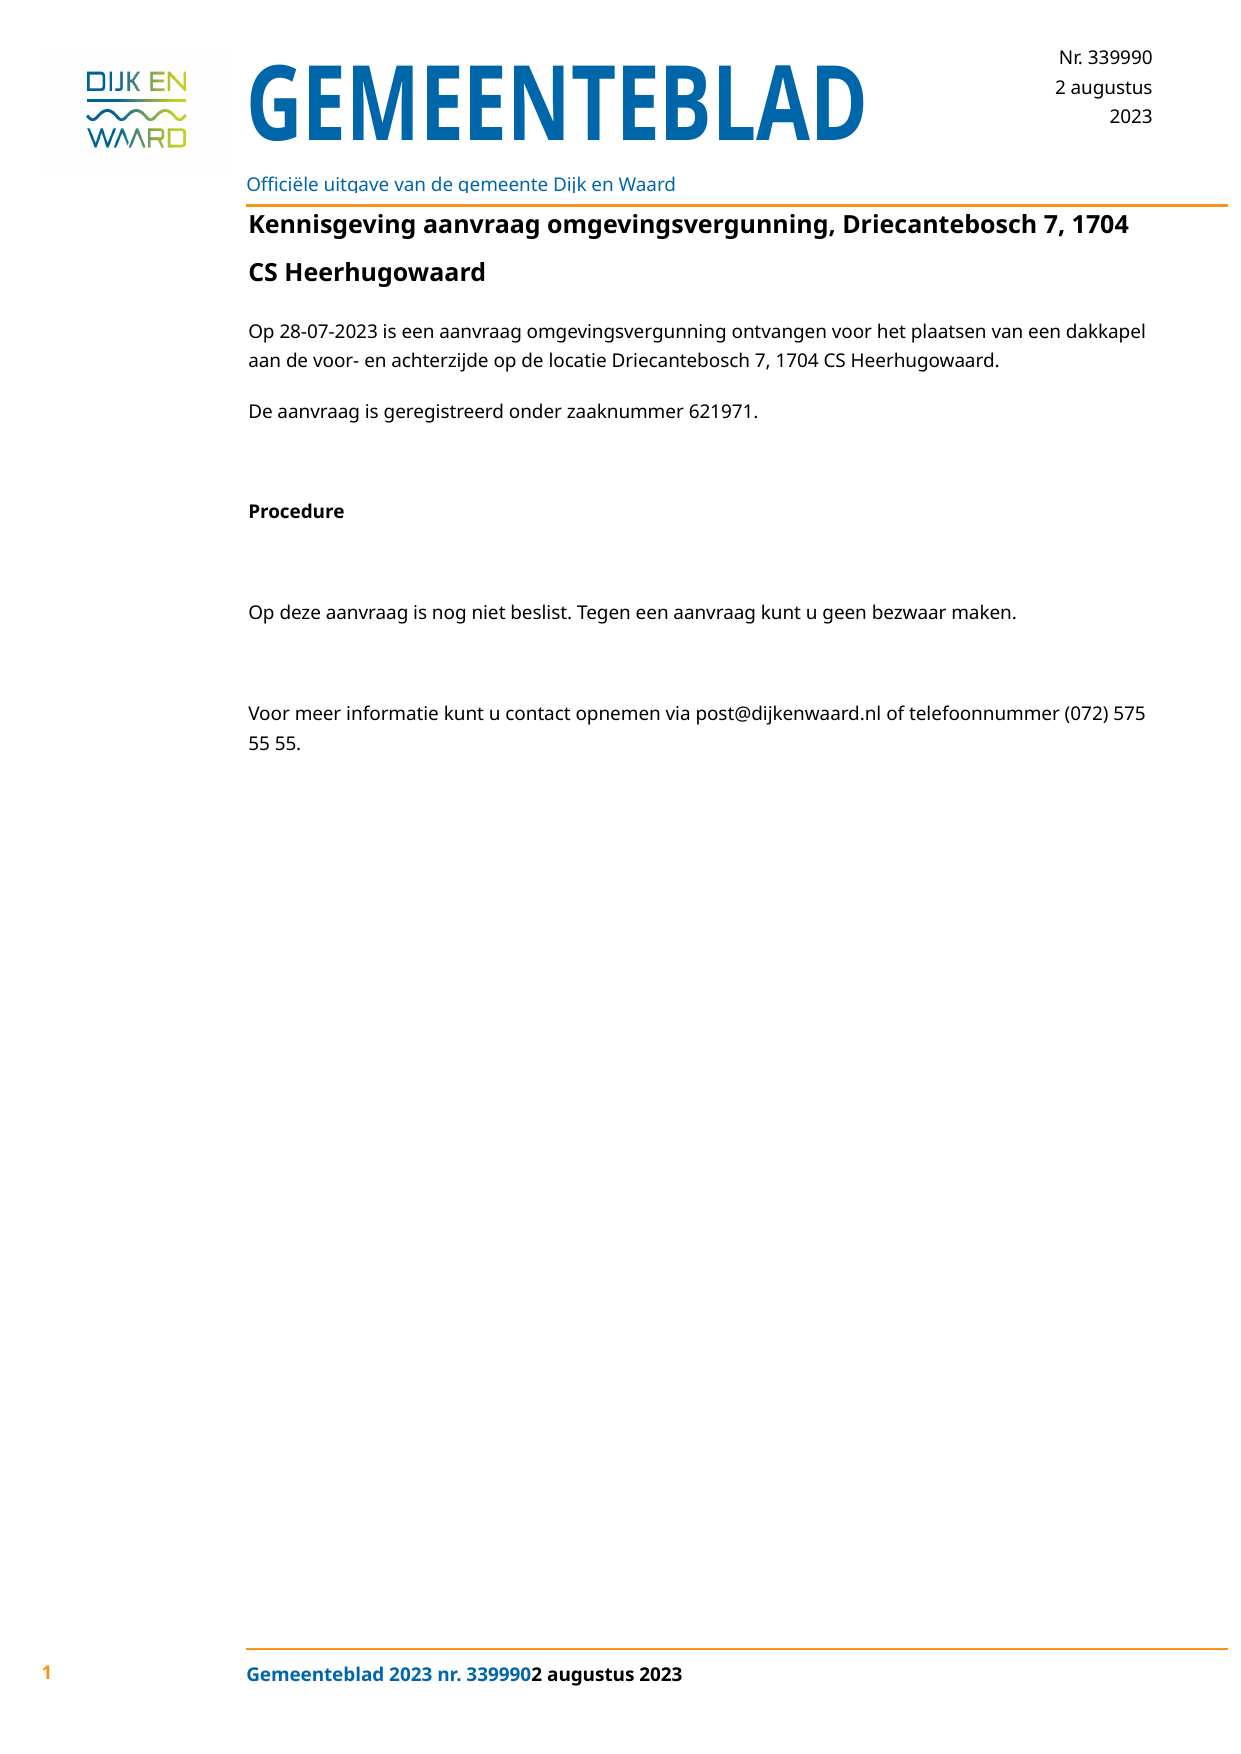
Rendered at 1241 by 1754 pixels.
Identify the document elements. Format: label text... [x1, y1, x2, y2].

text Op deze aanvraag is nog niet beslist. Tegen een aanvraag kunt u geen bezwaar maken. [248, 599, 1152, 625]
text Op 28-07-2023 is een aanvraag omgevingsvergunning ontvangen voor het plaatsen van een dakkapel aan de voor- en achterzijde op de locatie Driecantebosch 7, 1704 CS Heerhugowaard. [248, 318, 1152, 373]
text Kennisgeving aanvraag omgevingsvergunning, Driecantebosch 7, 1704 CS Heerhugowaard [248, 207, 1152, 288]
text Procedure [248, 499, 1152, 524]
picture [41, 47, 231, 172]
text Voor meer informatie kunt u contact opnemen via post@dijkenwaard.nl of telefoonnummer (072) 575 55 55. [248, 700, 1152, 756]
text De aanvraag is geregistreerd onder zaaknummer 621971. [248, 398, 1152, 424]
